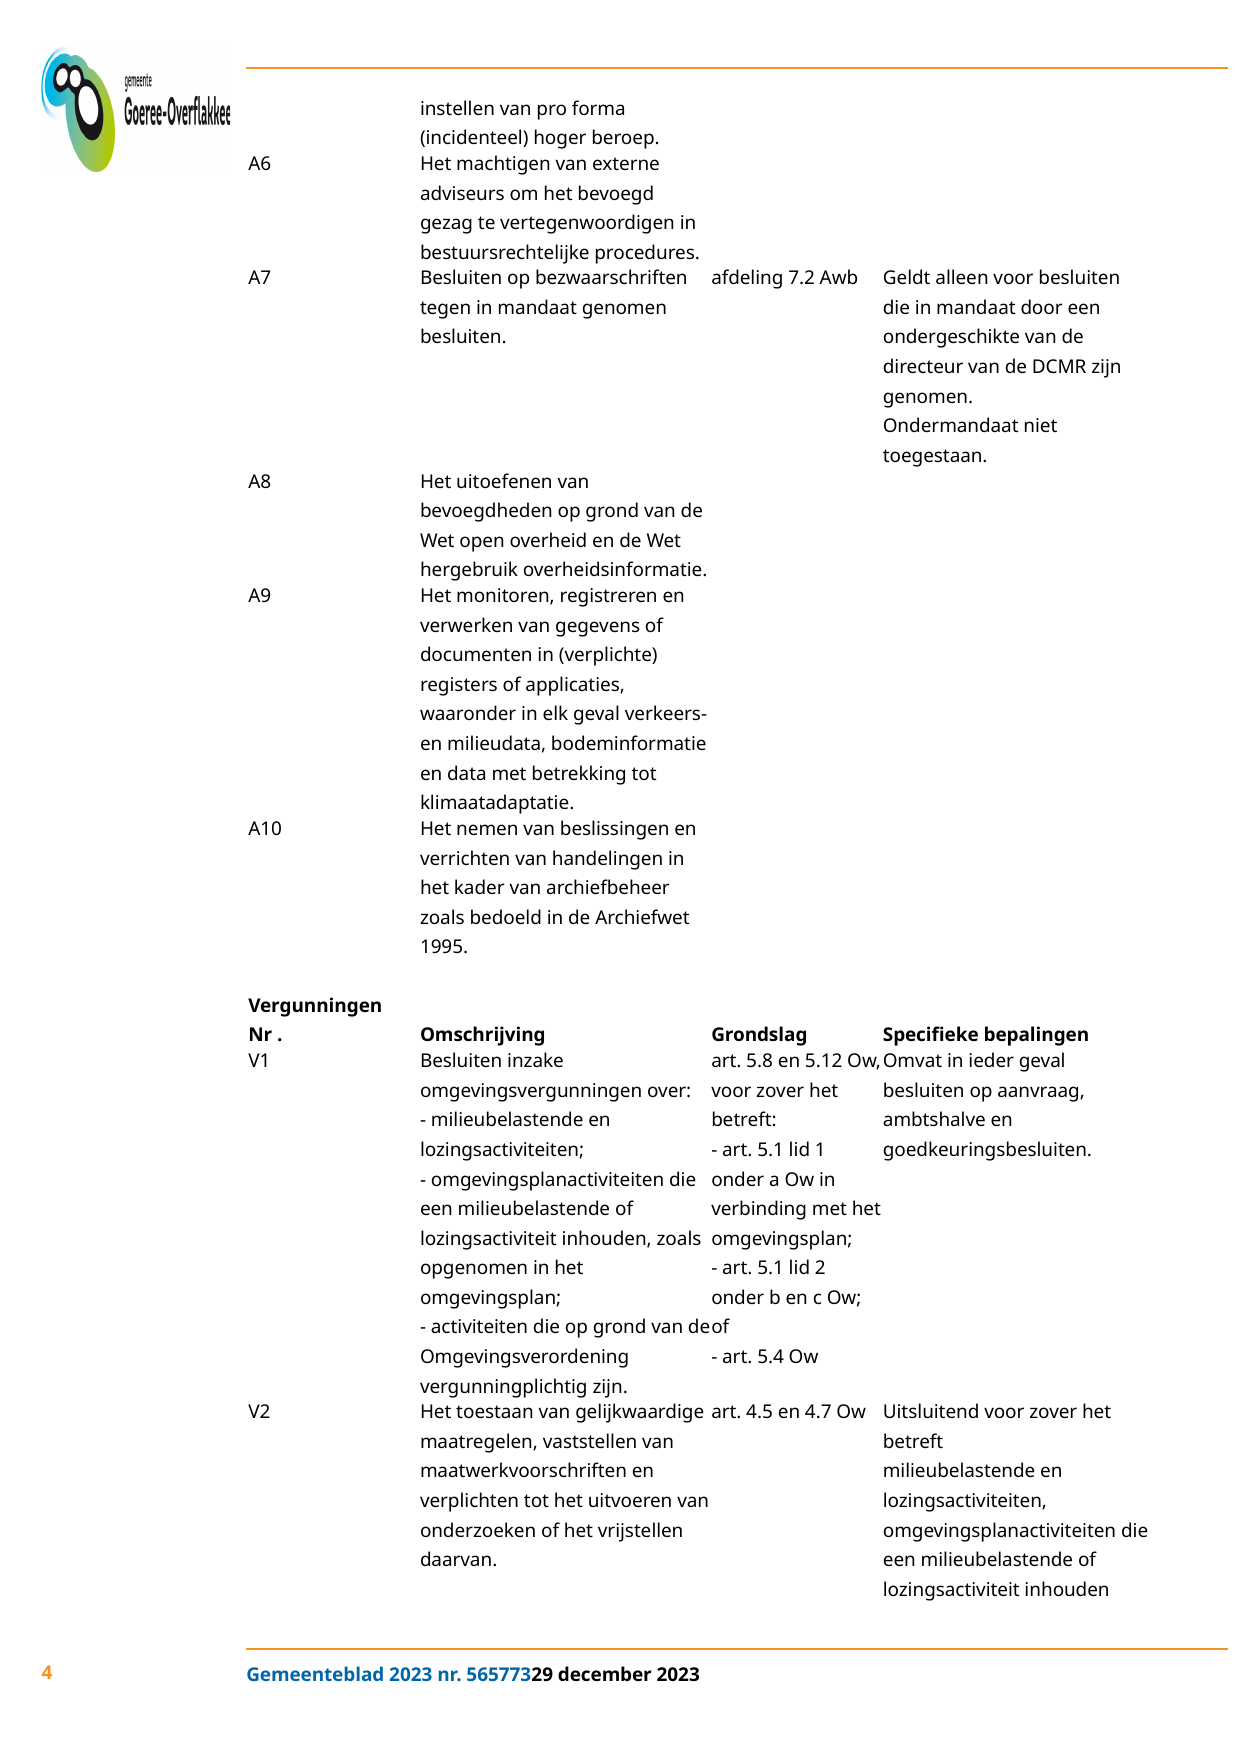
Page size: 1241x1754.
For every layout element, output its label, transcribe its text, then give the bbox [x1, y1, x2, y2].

table_cell [883, 815, 1152, 959]
table_cell Omvat in ieder geval besluiten op aanvraag, ambtshalve en goedkeuringsbesluiten. [883, 1048, 1152, 1398]
table_cell [711, 95, 883, 150]
table_header Nr . [248, 1022, 420, 1047]
table_cell [883, 150, 1152, 264]
table_cell [883, 582, 1152, 815]
table_cell Het machtigen van externe adviseurs om het bevoegd gezag te vertegenwoordigen in bestuursrechtelijke procedures. [420, 150, 711, 264]
table_cell [883, 468, 1152, 582]
table_cell instellen van pro forma (incidenteel) hoger beroep. [420, 95, 711, 150]
table_cell art. 5.8 en 5.12 Ow, voor zover het betreft: - art. 5.1 lid 1 onder a Ow in verbinding met het omgevingsplan; - art. 5.1 lid 2 onder b en c Ow; of - art. 5.4 Ow [711, 1048, 883, 1398]
table_cell Besluiten op bezwaarschriften tegen in mandaat genomen besluiten. [420, 265, 711, 468]
table_cell afdeling 7.2 Awb [711, 265, 883, 468]
picture [41, 47, 231, 172]
table_cell [711, 582, 883, 815]
table_cell A6 [248, 150, 420, 264]
table_cell A9 [248, 582, 420, 815]
table_cell [711, 815, 883, 959]
table_header Omschrijving [420, 1022, 711, 1047]
table_cell [883, 95, 1152, 150]
text Vergunningen [248, 992, 1152, 1018]
table_cell V1 [248, 1048, 420, 1398]
table_cell V2 [248, 1399, 420, 1602]
table_cell A8 [248, 468, 420, 582]
table_cell A7 [248, 265, 420, 468]
table_cell art. 4.5 en 4.7 Ow [711, 1399, 883, 1602]
table_cell Het monitoren, registreren en verwerken van gegevens of documenten in (verplichte) registers of applicaties, waaronder in elk geval verkeers- en milieudata, bodeminformatie en data met betrekking tot klimaatadaptatie. [420, 582, 711, 815]
table_header Specifieke bepalingen [883, 1022, 1152, 1047]
table_cell [248, 95, 420, 150]
table_cell Uitsluitend voor zover het betreft milieubelastende en lozingsactiviteiten, omgevingsplanactiviteiten die een milieubelastende of lozingsactiviteit inhouden [883, 1399, 1152, 1602]
table_cell A10 [248, 815, 420, 959]
table_cell [711, 150, 883, 264]
table_cell [711, 468, 883, 582]
table_cell Besluiten inzake omgevingsvergunningen over: - milieubelastende en lozingsactiviteiten; - omgevingsplanactiviteiten die een milieubelastende of lozingsactiviteit inhouden, zoals opgenomen in het omgevingsplan; - activiteiten die op grond van de Omgevingsverordening vergunningplichtig zijn. [420, 1048, 711, 1398]
table_cell Geldt alleen voor besluiten die in mandaat door een ondergeschikte van de directeur van de DCMR zijn genomen. Ondermandaat niet toegestaan. [883, 265, 1152, 468]
table_cell Het uitoefenen van bevoegdheden op grond van de Wet open overheid en de Wet hergebruik overheidsinformatie. [420, 468, 711, 582]
table_header Grondslag [711, 1022, 883, 1047]
table_cell Het nemen van beslissingen en verrichten van handelingen in het kader van archiefbeheer zoals bedoeld in de Archiefwet 1995. [420, 815, 711, 959]
table_cell Het toestaan van gelijkwaardige maatregelen, vaststellen van maatwerkvoorschriften en verplichten tot het uitvoeren van onderzoeken of het vrijstellen daarvan. [420, 1399, 711, 1602]
